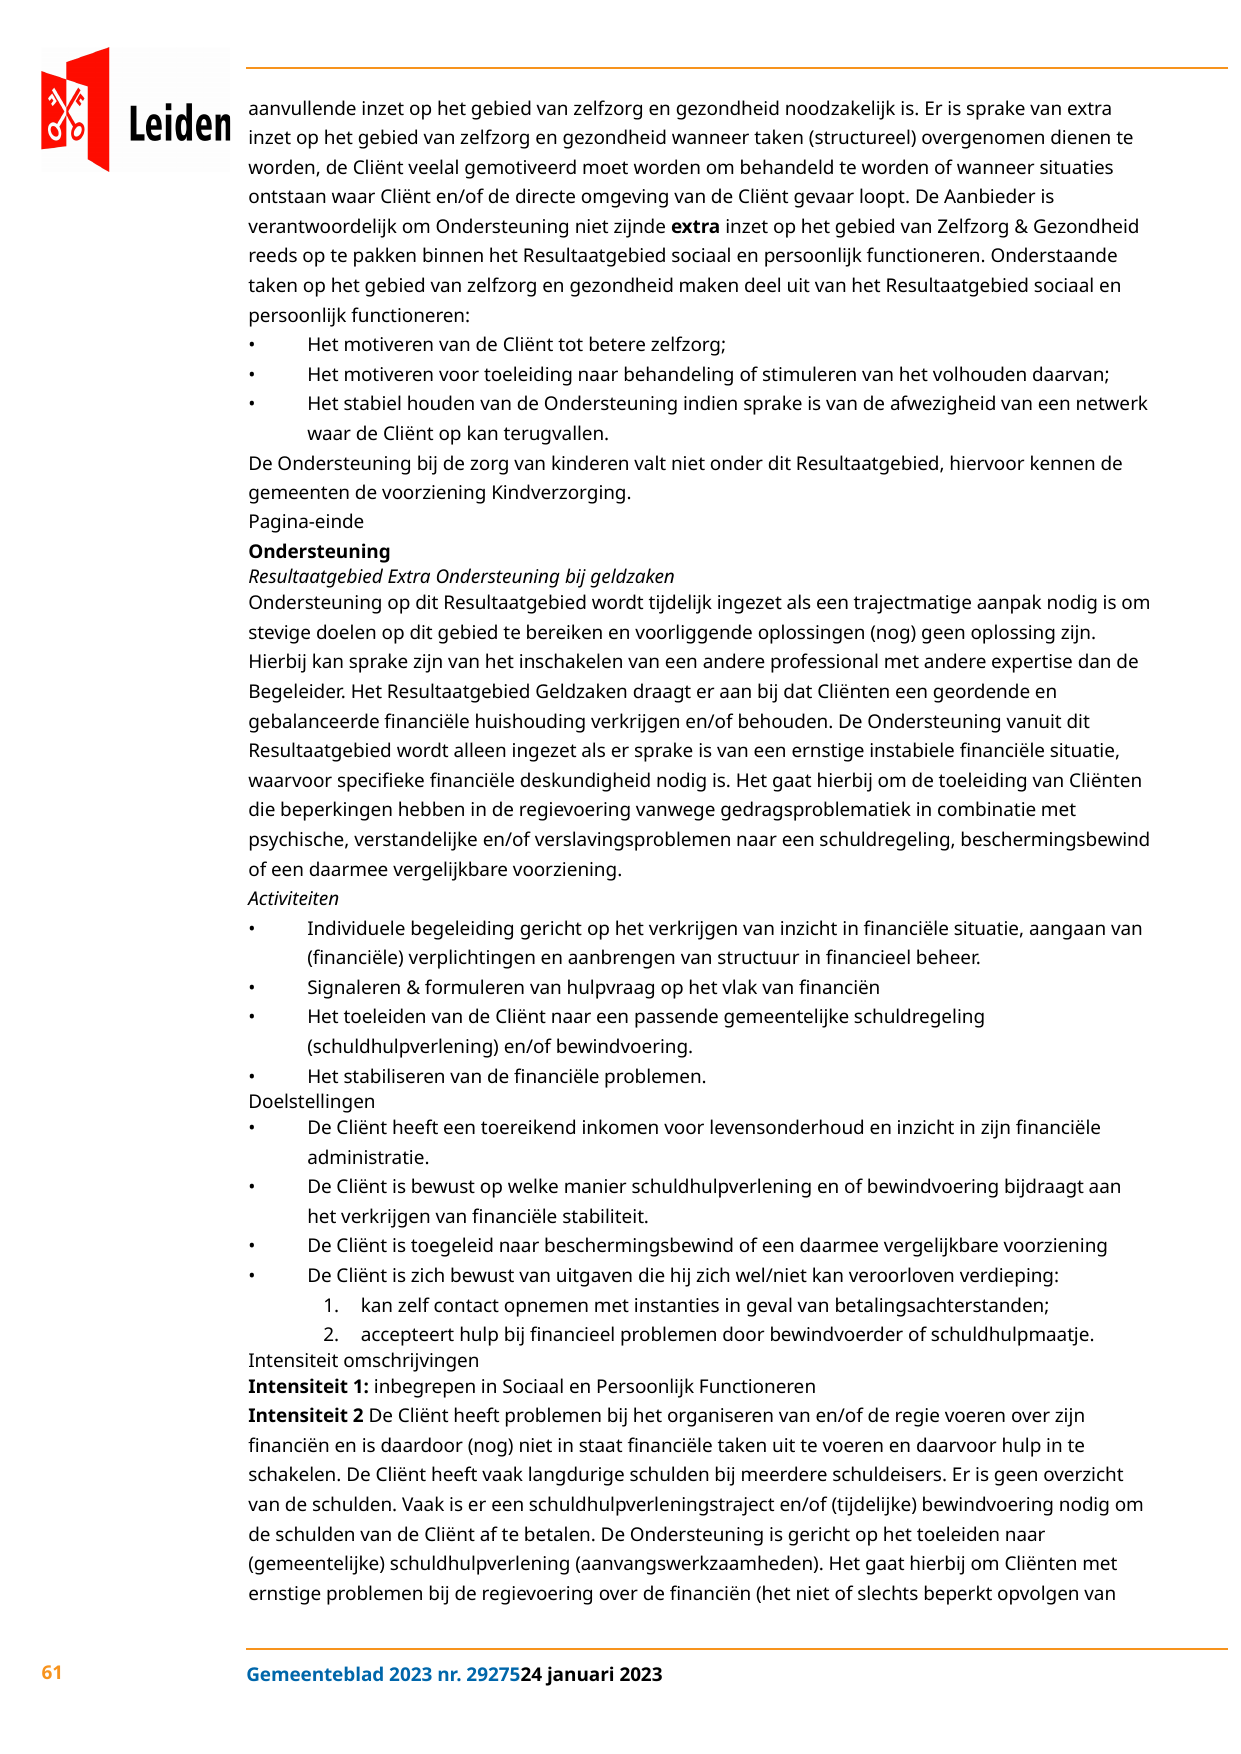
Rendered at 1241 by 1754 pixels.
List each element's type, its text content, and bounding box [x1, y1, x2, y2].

table_cell aanvullende inzet op het gebied van zelfzorg en gezondheid noodzakelijk is. Er is sprake van extra inzet op het gebied van zelfzorg en gezondheid wanneer taken (structureel) overgenomen dienen te worden, de Cliënt veelal gemotiveerd moet worden om behandeld te worden of wanneer situaties ontstaan waar Cliënt en/of de directe omgeving van de Cliënt gevaar loopt. De Aanbieder is verantwoordelijk om Ondersteuning niet zijnde extra inzet op het gebied van Zelfzorg & Gezondheid reeds op te pakken binnen het Resultaatgebied sociaal en persoonlijk functioneren. Onderstaande taken op het gebied van zelfzorg en gezondheid maken deel uit van het Resultaatgebied sociaal en persoonlijk functioneren: Het motiveren van de Cliënt tot betere zelfzorg; Het motiveren voor toeleiding naar behandeling of stimuleren van het volhouden daarvan; Het stabiel houden van de Ondersteuning indien sprake is van de afwezigheid van een netwerk waar de Cliënt op kan terugvallen. De Ondersteuning bij de zorg van kinderen valt niet onder dit Resultaatgebied, hiervoor kennen de gemeenten de voorziening Kindverzorging. [248, 95, 1152, 505]
table_cell Intensiteit 1: inbegrepen in Sociaal en Persoonlijk Functioneren Intensiteit 2 De Cliënt heeft problemen bij het organiseren van en/of de regie voeren over zijn financiën en is daardoor (nog) niet in staat financiële taken uit te voeren en daarvoor hulp in te schakelen. De Cliënt heeft vaak langdurige schulden bij meerdere schuldeisers. Er is geen overzicht van de schulden. Vaak is er een schuldhulpverleningstraject en/of (tijdelijke) bewindvoering nodig om de schulden van de Cliënt af te betalen. De Ondersteuning is gericht op het toeleiden naar (gemeentelijke) schuldhulpverlening (aanvangswerkzaamheden). Het gaat hierbij om Cliënten met ernstige problemen bij de regievoering over de financiën (het niet of slechts beperkt opvolgen van [248, 1373, 1152, 1606]
picture [41, 47, 231, 172]
table_cell Resultaatgebied Extra Ondersteuning bij geldzaken [248, 564, 1152, 589]
table_cell Doelstellingen [248, 1089, 1152, 1114]
table_cell Ondersteuning op dit Resultaatgebied wordt tijdelijk ingezet als een trajectmatige aanpak nodig is om stevige doelen op dit gebied te bereiken en voorliggende oplossingen (nog) geen oplossing zijn. Hierbij kan sprake zijn van het inschakelen van een andere professional met andere expertise dan de Begeleider. Het Resultaatgebied Geldzaken draagt er aan bij dat Cliënten een geordende en gebalanceerde financiële huishouding verkrijgen en/of behouden. De Ondersteuning vanuit dit Resultaatgebied wordt alleen ingezet als er sprake is van een ernstige instabiele financiële situatie, waarvoor specifieke financiële deskundigheid nodig is. Het gaat hierbij om de toeleiding van Cliënten die beperkingen hebben in de regievoering vanwege gedragsproblematiek in combinatie met psychische, verstandelijke en/of verslavingsproblemen naar een schuldregeling, beschermingsbewind of een daarmee vergelijkbare voorziening. Activiteiten Individuele begeleiding gericht op het verkrijgen van inzicht in financiële situatie, aangaan van (financiële) verplichtingen en aanbrengen van structuur in financieel beheer. Signaleren & formuleren van hulpvraag op het vlak van financiën Het toeleiden van de Cliënt naar een passende gemeentelijke schuldregeling (schuldhulpverlening) en/of bewindvoering. Het stabiliseren van de financiële problemen. [248, 590, 1152, 1088]
table_cell Intensiteit omschrijvingen [248, 1347, 1152, 1373]
text Pagina-einde [248, 508, 1152, 534]
table_cell De Cliënt heeft een toereikend inkomen voor levensonderhoud en inzicht in zijn financiële administratie. De Cliënt is bewust op welke manier schuldhulpverlening en of bewindvoering bijdraagt aan het verkrijgen van financiële stabiliteit. De Cliënt is toegeleid naar beschermingsbewind of een daarmee vergelijkbare voorziening De Cliënt is zich bewust van uitgaven die hij zich wel/niet kan veroorloven verdieping: kan zelf contact opnemen met instanties in geval van betalingsachterstanden; accepteert hulp bij financieel problemen door bewindvoerder of schuldhulpmaatje. [248, 1114, 1152, 1347]
table_header Ondersteuning [248, 538, 1152, 564]
